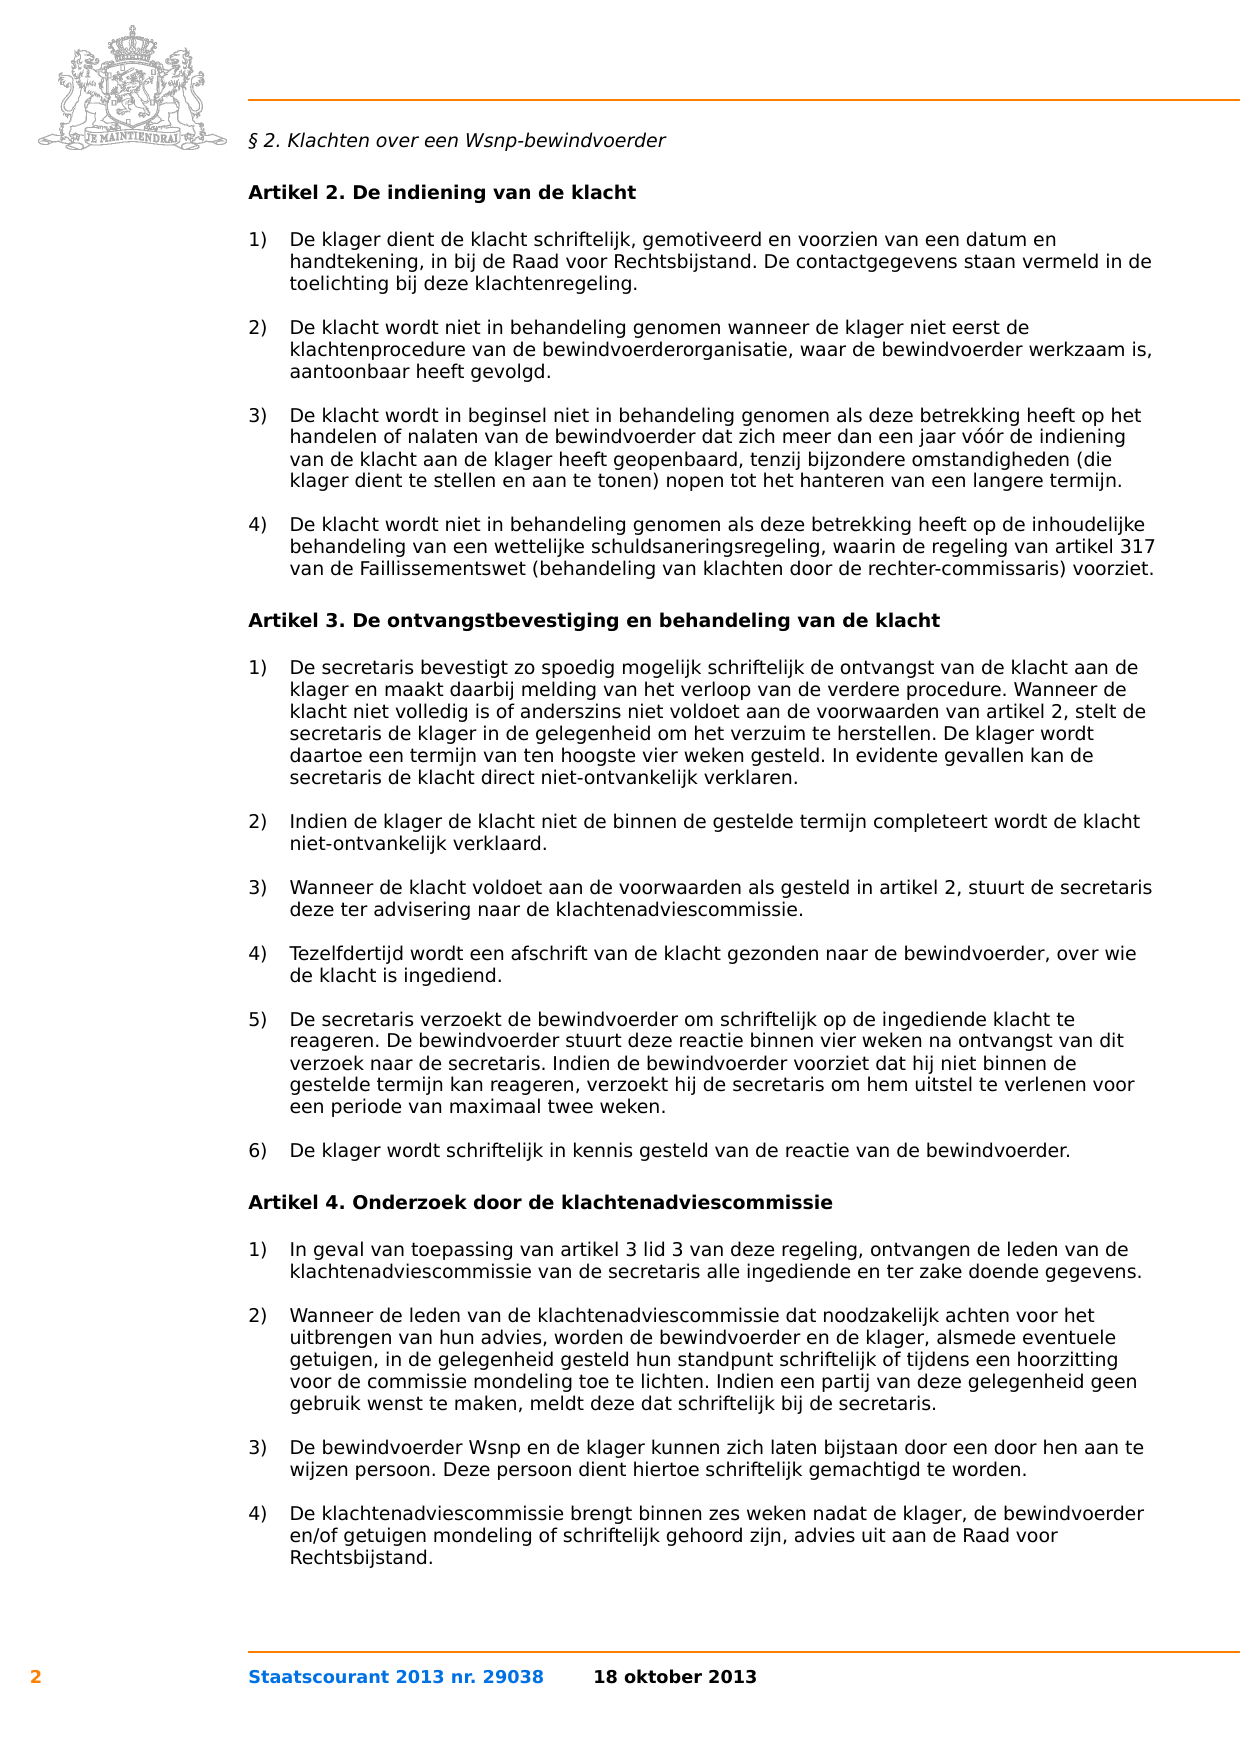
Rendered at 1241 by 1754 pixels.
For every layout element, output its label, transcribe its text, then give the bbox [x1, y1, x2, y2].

text 3) De klacht wordt in beginsel niet in behandeling genomen als deze betrekking heeft op het handelen of nalaten van de bewindvoerder dat zich meer dan een jaar vóór de indiening van de klacht aan de klager heeft geopenbaard, tenzij bijzondere omstandigheden (die klager dient te stellen en aan te tonen) nopen tot het hanteren van een langere termijn. [248, 404, 1163, 492]
text 3) Wanneer de klacht voldoet aan de voorwaarden als gesteld in artikel 2, stuurt de secretaris deze ter advisering naar de klachtenadviescommissie. [248, 877, 1163, 921]
text 2) De klacht wordt niet in behandeling genomen wanneer de klager niet eerst de klachtenprocedure van de bewindvoerderorganisatie, waar de bewindvoerder werkzaam is, aantoonbaar heeft gevolgd. [248, 317, 1163, 383]
text 1) In geval van toepassing van artikel 3 lid 3 van deze regeling, ontvangen de leden van de klachtenadviescommissie van de secretaris alle ingediende en ter zake doende gegevens. [248, 1239, 1163, 1283]
text 1) De secretaris bevestigt zo spoedig mogelijk schriftelijk de ontvangst van de klacht aan de klager en maakt daarbij melding van het verloop van de verdere procedure. Wanneer de klacht niet volledig is of anderszins niet voldoet aan de voorwaarden van artikel 2, stelt de secretaris de klager in de gelegenheid om het verzuim te herstellen. De klager wordt daartoe een termijn van ten hoogste vier weken gesteld. In evidente gevallen kan de secretaris de klacht direct niet-ontvankelijk verklaren. [248, 657, 1163, 789]
subtitle § 2. Klachten over een Wsnp-bewindvoerder [248, 130, 1163, 152]
text 5) De secretaris verzoekt de bewindvoerder om schriftelijk op de ingediende klacht te reageren. De bewindvoerder stuurt deze reactie binnen vier weken na ontvangst van dit verzoek naar de secretaris. Indien de bewindvoerder voorziet dat hij niet binnen de gestelde termijn kan reageren, verzoekt hij de secretaris om hem uitstel te verlenen voor een periode van maximaal twee weken. [248, 1008, 1163, 1118]
text 2) Indien de klager de klacht niet de binnen de gestelde termijn completeert wordt de klacht niet-ontvankelijk verklaard. [248, 811, 1163, 855]
text 2) Wanneer de leden van de klachtenadviescommissie dat noodzakelijk achten voor het uitbrengen van hun advies, worden de bewindvoerder en de klager, alsmede eventuele getuigen, in de gelegenheid gesteld hun standpunt schriftelijk of tijdens een hoorzitting voor de commissie mondeling toe te lichten. Indien een partij van deze gelegenheid geen gebruik wenst te maken, meldt deze dat schriftelijk bij de secretaris. [248, 1305, 1163, 1415]
picture [38, 25, 227, 150]
text 4) De klachtenadviescommissie brengt binnen zes weken nadat de klager, de bewindvoerder en/of getuigen mondeling of schriftelijk gehoord zijn, advies uit aan de Raad voor Rechtsbijstand. [248, 1503, 1163, 1568]
subtitle Artikel 3. De ontvangstbevestiging en behandeling van de klacht [248, 610, 1163, 632]
text 4) De klacht wordt niet in behandeling genomen als deze betrekking heeft op de inhoudelijke behandeling van een wettelijke schuldsaneringsregeling, waarin de regeling van artikel 317 van de Faillissementswet (behandeling van klachten door de rechter-commissaris) voorziet. [248, 514, 1163, 580]
text 6) De klager wordt schriftelijk in kennis gesteld van de reactie van de bewindvoerder. [248, 1140, 1163, 1162]
text 4) Tezelfdertijd wordt een afschrift van de klacht gezonden naar de bewindvoerder, over wie de klacht is ingediend. [248, 943, 1163, 987]
text 1) De klager dient de klacht schriftelijk, gemotiveerd en voorzien van een datum en handtekening, in bij de Raad voor Rechtsbijstand. De contactgegevens staan vermeld in de toelichting bij deze klachtenregeling. [248, 229, 1163, 295]
text 3) De bewindvoerder Wsnp en de klager kunnen zich laten bijstaan door een door hen aan te wijzen persoon. Deze persoon dient hiertoe schriftelijk gemachtigd te worden. [248, 1437, 1163, 1481]
subtitle Artikel 2. De indiening van de klacht [248, 182, 1163, 204]
subtitle Artikel 4. Onderzoek door de klachtenadviescommissie [248, 1192, 1163, 1214]
